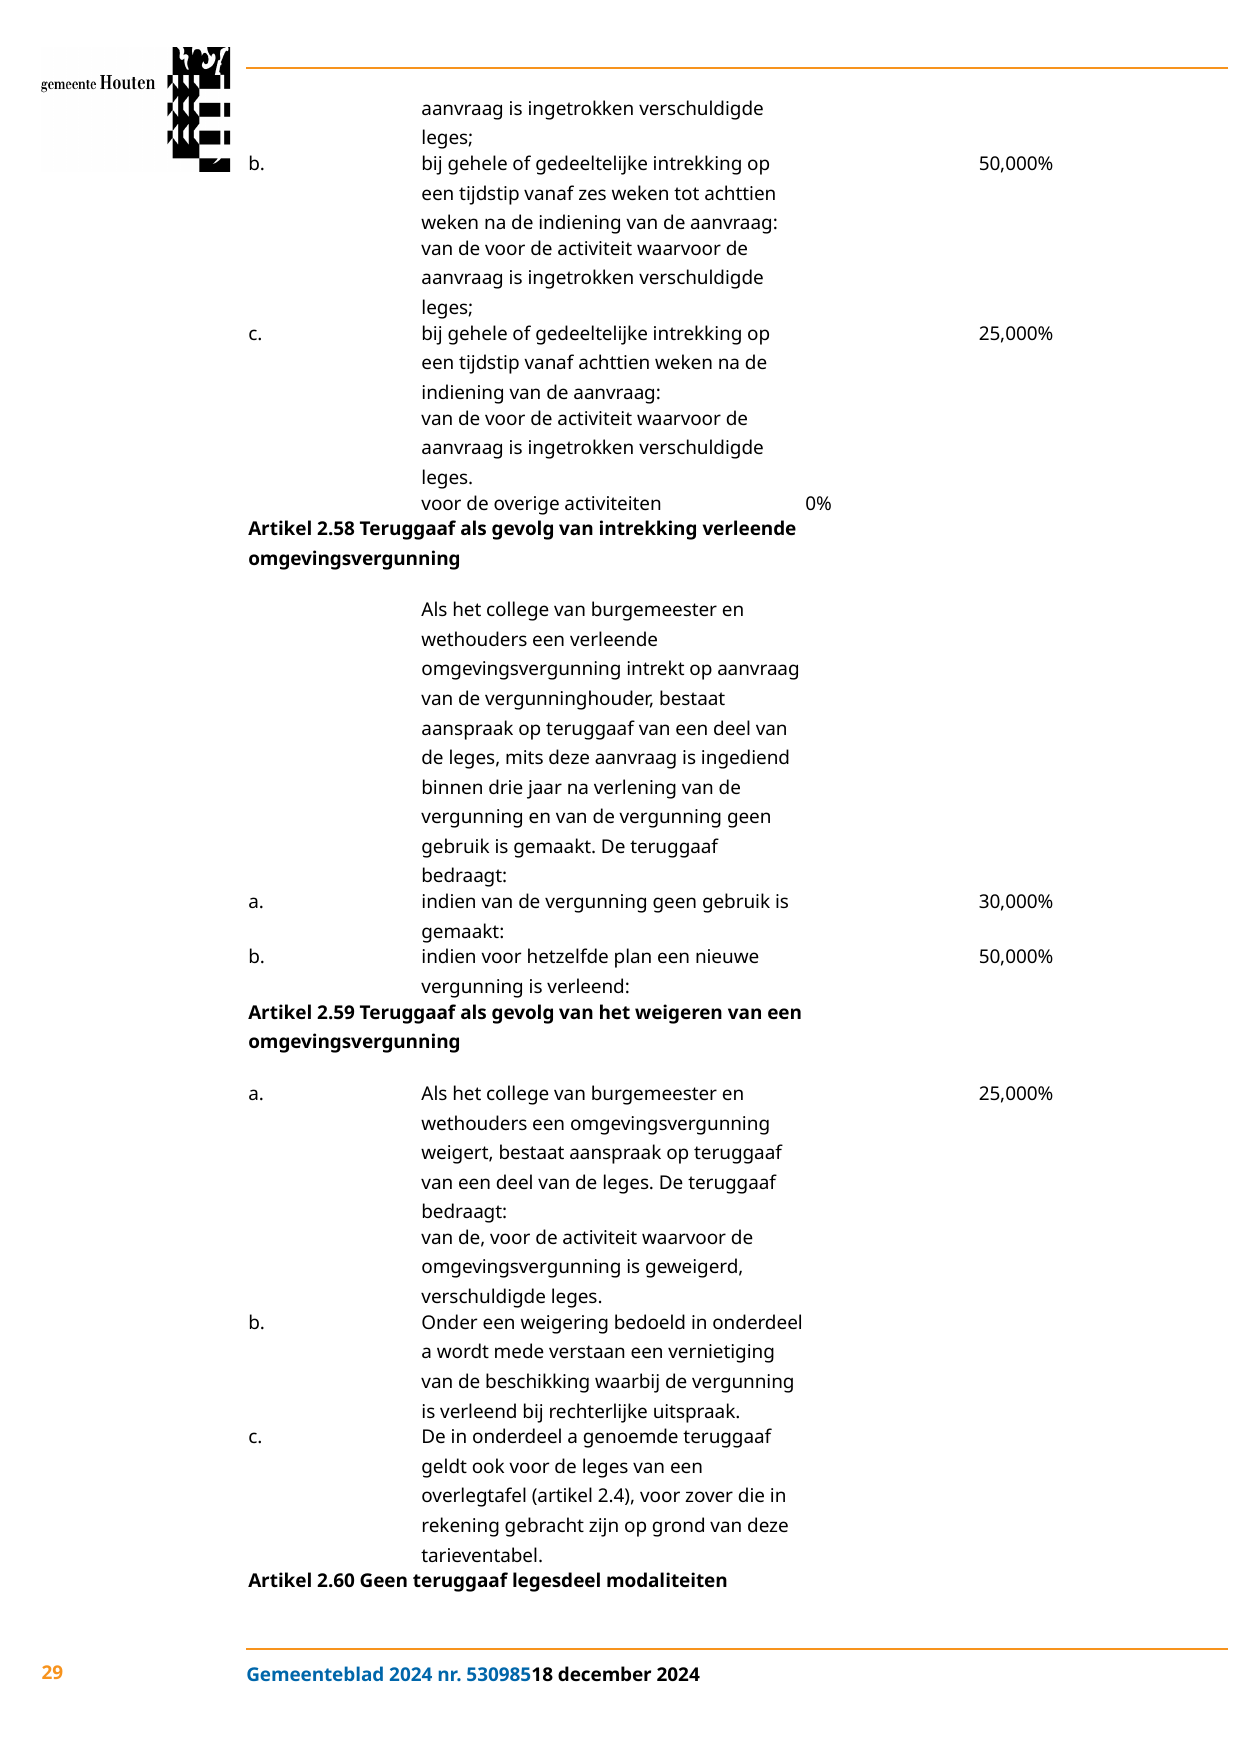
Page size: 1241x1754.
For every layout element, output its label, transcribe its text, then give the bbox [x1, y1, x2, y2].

table_cell [979, 596, 1152, 888]
picture [41, 47, 231, 172]
table_cell Als het college van burgemeester en wethouders een verleende omgevingsvergunning intrekt op aanvraag van de vergunninghouder, bestaat aanspraak op teruggaaf van een deel van de leges, mits deze aanvraag is ingediend binnen drie jaar na verlening van de vergunning en van de vergunning geen gebruik is gemaakt. De teruggaaf bedraagt: [421, 596, 805, 888]
table_cell [979, 1424, 1152, 1568]
table_cell [805, 150, 978, 235]
table_cell bij gehele of gedeeltelijke intrekking op een tijdstip vanaf achttien weken na de indiening van de aanvraag: [421, 320, 805, 405]
table_cell aanvraag is ingetrokken verschuldigde leges; [421, 95, 805, 150]
table_cell [979, 1309, 1152, 1423]
table_cell [805, 1224, 978, 1309]
table_cell [805, 596, 978, 888]
table_cell [248, 1224, 421, 1309]
table_cell van de voor de activiteit waarvoor de aanvraag is ingetrokken verschuldigde leges; [421, 235, 805, 320]
table_cell bij gehele of gedeeltelijke intrekking op een tijdstip vanaf zes weken tot achttien weken na de indiening van de aanvraag: [421, 150, 805, 235]
table_cell [421, 571, 805, 596]
table_cell van de, voor de activiteit waarvoor de omgevingsvergunning is geweigerd, verschuldigde leges. [421, 1224, 805, 1309]
table_cell Artikel 2.58 Teruggaaf als gevolg van intrekking verleende omgevingsvergunning [248, 515, 978, 571]
table_cell [979, 235, 1152, 320]
table_cell [248, 95, 421, 150]
table_cell [805, 405, 978, 490]
table_cell c. [248, 320, 421, 405]
table_cell Artikel 2.60 Geen teruggaaf legesdeel modaliteiten [248, 1568, 978, 1593]
table_cell [979, 571, 1152, 596]
table_cell [805, 889, 978, 944]
table_cell a. [248, 1080, 421, 1224]
table_cell Artikel 2.59 Teruggaaf als gevolg van het weigeren van een omgevingsvergunning [248, 999, 978, 1054]
table_cell b. [248, 1309, 421, 1423]
table_cell [805, 95, 978, 150]
table_cell [805, 1054, 978, 1080]
table_cell [805, 571, 978, 596]
table_cell De in onderdeel a genoemde teruggaaf geldt ook voor de leges van een overlegtafel (artikel 2.4), voor zover die in rekening gebracht zijn op grond van deze tarieventabel. [421, 1424, 805, 1568]
table_cell a. [248, 889, 421, 944]
table_cell [979, 95, 1152, 150]
table_cell b. [248, 150, 421, 235]
table_cell [805, 1080, 978, 1224]
table_cell voor de overige activiteiten [421, 490, 805, 515]
table_cell 50,000% [979, 944, 1152, 999]
table_cell [979, 405, 1152, 490]
table_cell [805, 320, 978, 405]
table_cell [979, 1224, 1152, 1309]
table_cell b. [248, 944, 421, 999]
table_cell [248, 405, 421, 490]
table_cell [979, 490, 1152, 515]
table_cell 30,000% [979, 889, 1152, 944]
table_cell [805, 1309, 978, 1423]
table_cell [805, 944, 978, 999]
table_cell indien voor hetzelfde plan een nieuwe vergunning is verleend: [421, 944, 805, 999]
table_cell [979, 1054, 1152, 1080]
table_cell 25,000% [979, 1080, 1152, 1224]
table_cell Als het college van burgemeester en wethouders een omgevingsvergunning weigert, bestaat aanspraak op teruggaaf van een deel van de leges. De teruggaaf bedraagt: [421, 1080, 805, 1224]
table_cell c. [248, 1424, 421, 1568]
table_cell [805, 1424, 978, 1568]
table_cell [248, 490, 421, 515]
table_cell van de voor de activiteit waarvoor de aanvraag is ingetrokken verschuldigde leges. [421, 405, 805, 490]
table_cell indien van de vergunning geen gebruik is gemaakt: [421, 889, 805, 944]
table_cell Onder een weigering bedoeld in onderdeel a wordt mede verstaan een vernietiging van de beschikking waarbij de vergunning is verleend bij rechterlijke uitspraak. [421, 1309, 805, 1423]
table_cell 50,000% [979, 150, 1152, 235]
table_cell [421, 1054, 805, 1080]
table_cell [805, 235, 978, 320]
table_cell 0% [805, 490, 978, 515]
table_cell [248, 1054, 421, 1080]
table_cell 25,000% [979, 320, 1152, 405]
table_cell [248, 596, 421, 888]
table_cell [248, 571, 421, 596]
table_cell [248, 235, 421, 320]
